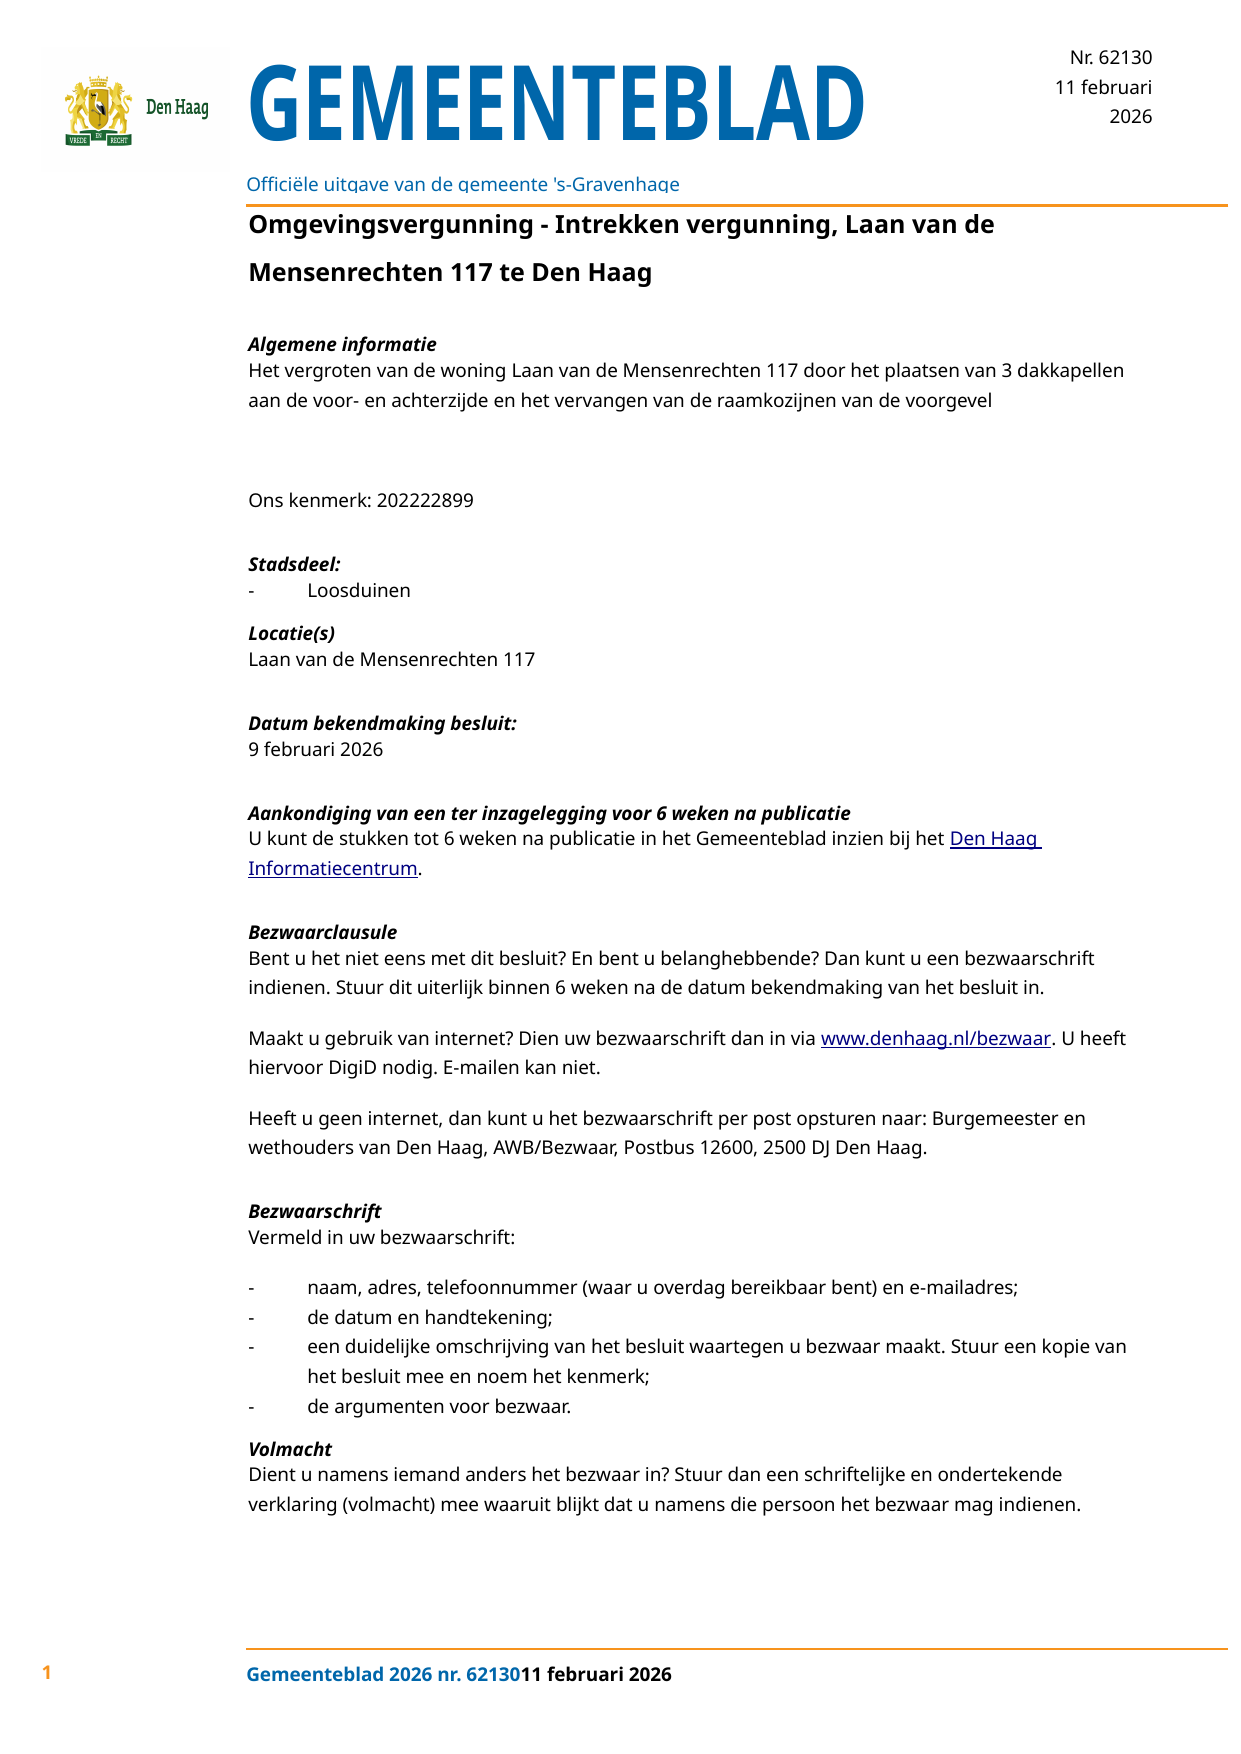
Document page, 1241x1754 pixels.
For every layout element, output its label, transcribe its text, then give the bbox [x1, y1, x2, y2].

text Omgevingsvergunning - Intrekken vergunning, Laan van de Mensenrechten 117 te Den Haag [248, 207, 1152, 288]
text Aankondiging van een ter inzagelegging voor 6 weken na publicatie [248, 800, 1152, 826]
text U kunt de stukken tot 6 weken na publicatie in het Gemeenteblad inzien bij het Den Haag Informatiecentrum. [248, 826, 1152, 881]
text Locatie(s) [248, 620, 1152, 646]
list naam, adres, telefoonnummer (waar u overdag bereikbaar bent) en e-mailadres; [248, 1274, 1152, 1300]
text Heeft u geen internet, dan kunt u het bezwaarschrift per post opsturen naar: Burgemeester en wethouders van Den Haag, AWB/Bezwaar, Postbus 12600, 2500 DJ Den Haag. [248, 1105, 1152, 1160]
text Dient u namens iemand anders het bezwaar in? Stuur dan een schriftelijke en ondertekende verklaring (volmacht) mee waaruit blijkt dat u namens die persoon het bezwaar mag indienen. [248, 1462, 1152, 1517]
text Laan van de Mensenrechten 117 [248, 646, 1152, 672]
text Algemene informatie [248, 331, 1152, 357]
list de argumenten voor bezwaar. [248, 1393, 1152, 1418]
list de datum en handtekening; [248, 1304, 1152, 1330]
text Het vergroten van de woning Laan van de Mensenrechten 117 door het plaatsen van 3 dakkapellen aan de voor- en achterzijde en het vervangen van de raamkozijnen van de voorgevel [248, 357, 1152, 412]
picture [41, 47, 231, 172]
text Bezwaarclausule [248, 919, 1152, 945]
list Loosduinen [248, 577, 1152, 603]
text Datum bekendmaking besluit: [248, 710, 1152, 736]
text Maakt u gebruik van internet? Dien uw bezwaarschrift dan in via www.denhaag.nl/bezwaar. U heeft hiervoor DigiD nodig. E-mailen kan niet. [248, 1025, 1152, 1080]
text Volmacht [248, 1436, 1152, 1462]
text Bent u het niet eens met dit besluit? En bent u belanghebbende? Dan kunt u een bezwaarschrift indienen. Stuur dit uiterlijk binnen 6 weken na de datum bekendmaking van het besluit in. [248, 945, 1152, 1000]
text 9 februari 2026 [248, 736, 1152, 762]
list een duidelijke omschrijving van het besluit waartegen u bezwaar maakt. Stuur een kopie van het besluit mee en noem het kenmerk; [248, 1334, 1152, 1389]
text Stadsdeel: [248, 552, 1152, 577]
text Bezwaarschrift [248, 1198, 1152, 1224]
text Ons kenmerk: 202222899 [248, 488, 1152, 513]
text Vermeld in uw bezwaarschrift: [248, 1224, 1152, 1250]
